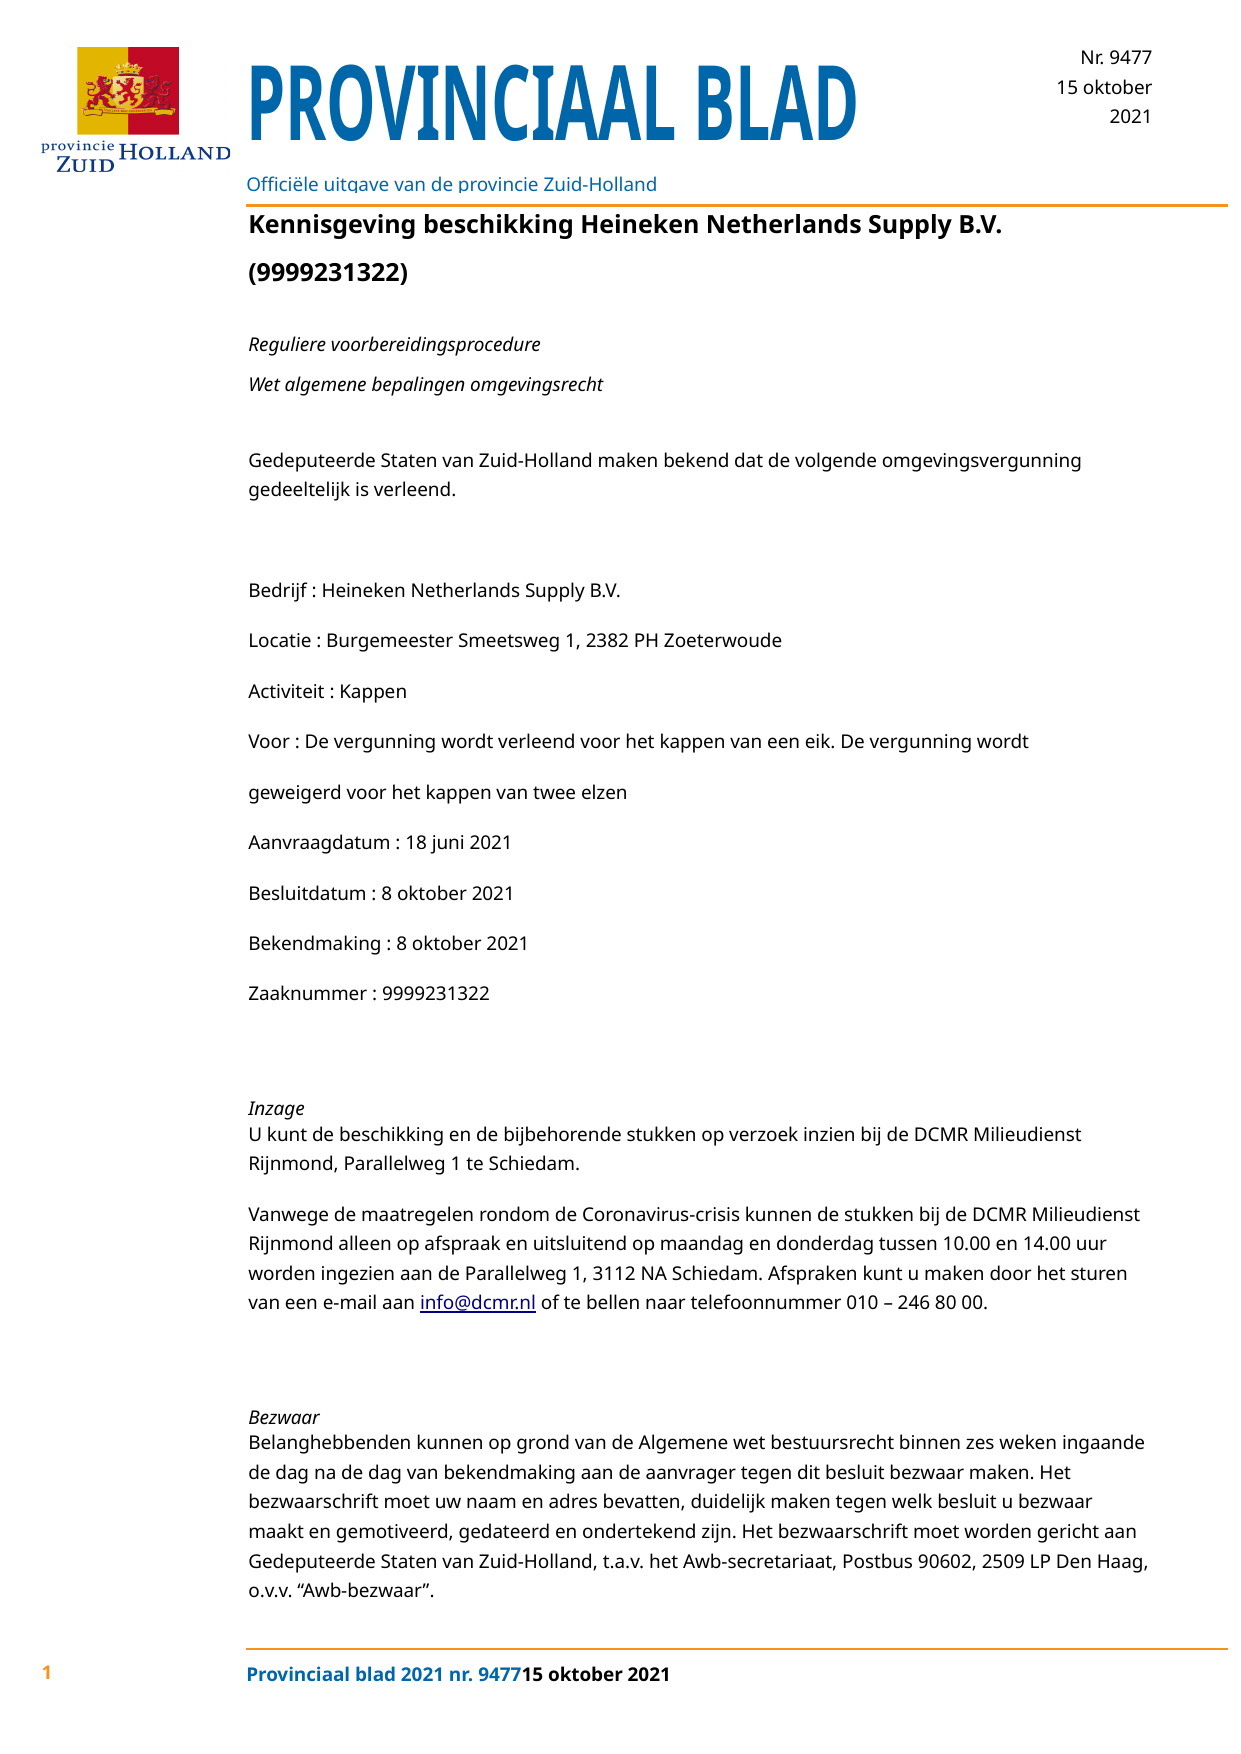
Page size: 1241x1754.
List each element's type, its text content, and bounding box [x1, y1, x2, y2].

text Locatie : Burgemeester Smeetsweg 1, 2382 PH Zoeterwoude [248, 628, 1152, 653]
text Bezwaar [248, 1404, 1152, 1429]
text Bedrijf : Heineken Netherlands Supply B.V. [248, 577, 1152, 603]
text Belanghebbenden kunnen op grond van de Algemene wet bestuursrecht binnen zes weken ingaande de dag na de dag van bekendmaking aan de aanvrager tegen dit besluit bezwaar maken. Het bezwaarschrift moet uw naam en adres bevatten, duidelijk maken tegen welk besluit u bezwaar maakt en gemotiveerd, gedateerd en ondertekend zijn. Het bezwaarschrift moet worden gericht aan Gedeputeerde Staten van Zuid-Holland, t.a.v. het Awb-secretariaat, Postbus 90602, 2509 LP Den Haag, o.v.v. “Awb-bezwaar”. [248, 1429, 1152, 1603]
text Kennisgeving beschikking Heineken Netherlands Supply B.V. (9999231322) [248, 207, 1152, 288]
text Voor : De vergunning wordt verleend voor het kappen van een eik. De vergunning wordt [248, 728, 1152, 754]
picture [41, 47, 231, 172]
text Activiteit : Kappen [248, 678, 1152, 704]
text Vanwege de maatregelen rondom de Coronavirus-crisis kunnen de stukken bij de DCMR Milieudienst Rijnmond alleen op afspraak en uitsluitend op maandag en donderdag tussen 10.00 en 14.00 uur worden ingezien aan de Parallelweg 1, 3112 NA Schiedam. Afspraken kunt u maken door het sturen van een e-mail aan info@dcmr.nl of te bellen naar telefoonnummer 010 – 246 80 00. [248, 1201, 1152, 1315]
text geweigerd voor het kappen van twee elzen [248, 779, 1152, 805]
text U kunt de beschikking en de bijbehorende stukken op verzoek inzien bij de DCMR Milieudienst Rijnmond, Parallelweg 1 te Schiedam. [248, 1121, 1152, 1176]
text Wet algemene bepalingen omgevingsrecht [248, 371, 1152, 396]
text Gedeputeerde Staten van Zuid-Holland maken bekend dat de volgende omgevingsvergunning gedeeltelijk is verleend. [248, 447, 1152, 502]
text Besluitdatum : 8 oktober 2021 [248, 880, 1152, 906]
text Inzage [248, 1095, 1152, 1121]
text Aanvraagdatum : 18 juni 2021 [248, 829, 1152, 855]
text Zaaknummer : 9999231322 [248, 981, 1152, 1006]
text Reguliere voorbereidingsprocedure [248, 331, 1152, 357]
text Bekendmaking : 8 oktober 2021 [248, 930, 1152, 956]
